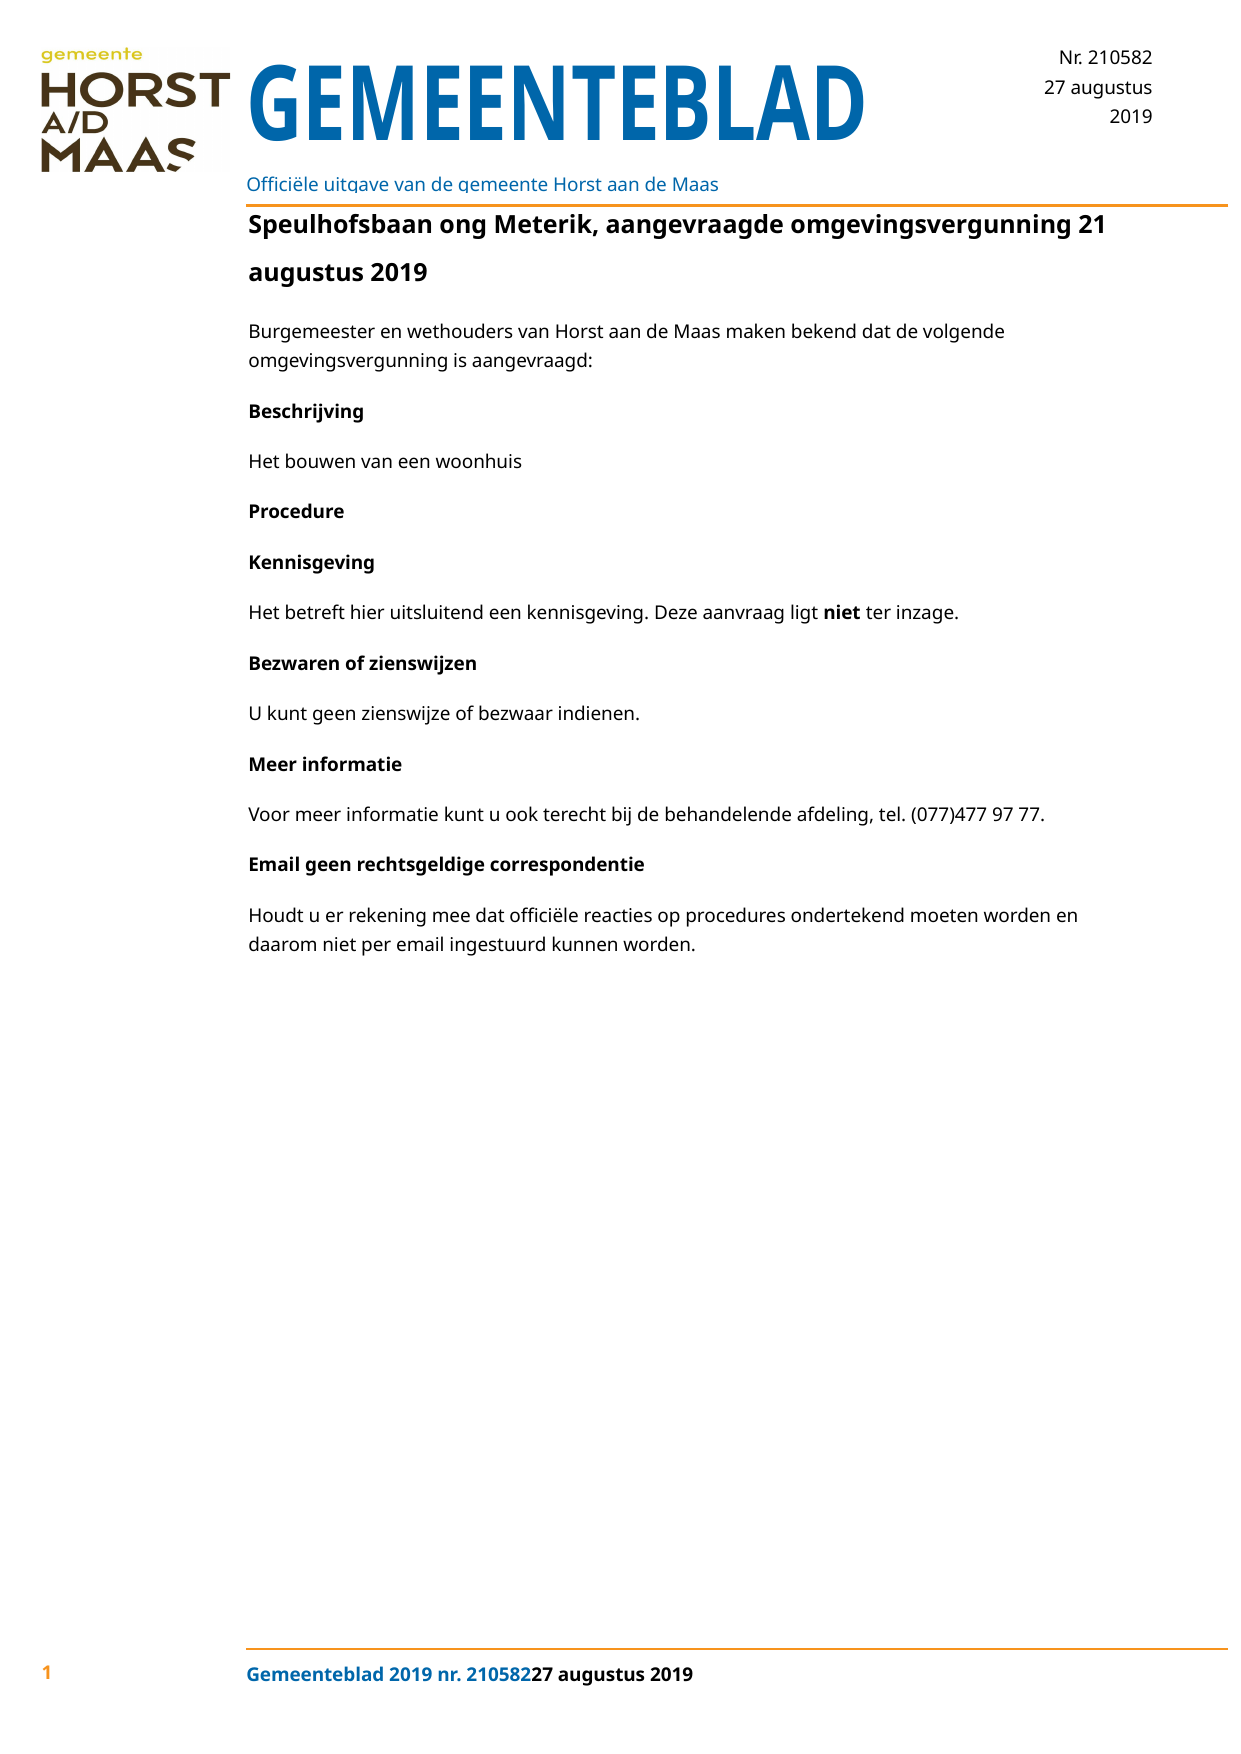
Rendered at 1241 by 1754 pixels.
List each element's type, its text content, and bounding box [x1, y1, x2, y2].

text Voor meer informatie kunt u ook terecht bij de behandelende afdeling, tel. (077)477 97 77. [248, 801, 1152, 827]
text Beschrijving [248, 398, 1152, 424]
text U kunt geen zienswijze of bezwaar indienen. [248, 700, 1152, 726]
text Kennisgeving [248, 549, 1152, 575]
text Email geen rechtsgeldige correspondentie [248, 852, 1152, 877]
text Burgemeester en wethouders van Horst aan de Maas maken bekend dat de volgende omgevingsvergunning is aangevraagd: [248, 318, 1152, 373]
text Meer informatie [248, 751, 1152, 777]
text Het betreft hier uitsluitend een kennisgeving. Deze aanvraag ligt niet ter inzage. [248, 599, 1152, 625]
text Procedure [248, 499, 1152, 524]
text Houdt u er rekening mee dat officiële reacties op procedures ondertekend moeten worden en daarom niet per email ingestuurd kunnen worden. [248, 902, 1152, 957]
text Bezwaren of zienswijzen [248, 650, 1152, 676]
picture [41, 47, 231, 172]
text Het bouwen van een woonhuis [248, 448, 1152, 474]
text Speulhofsbaan ong Meterik, aangevraagde omgevingsvergunning 21 augustus 2019 [248, 207, 1152, 288]
